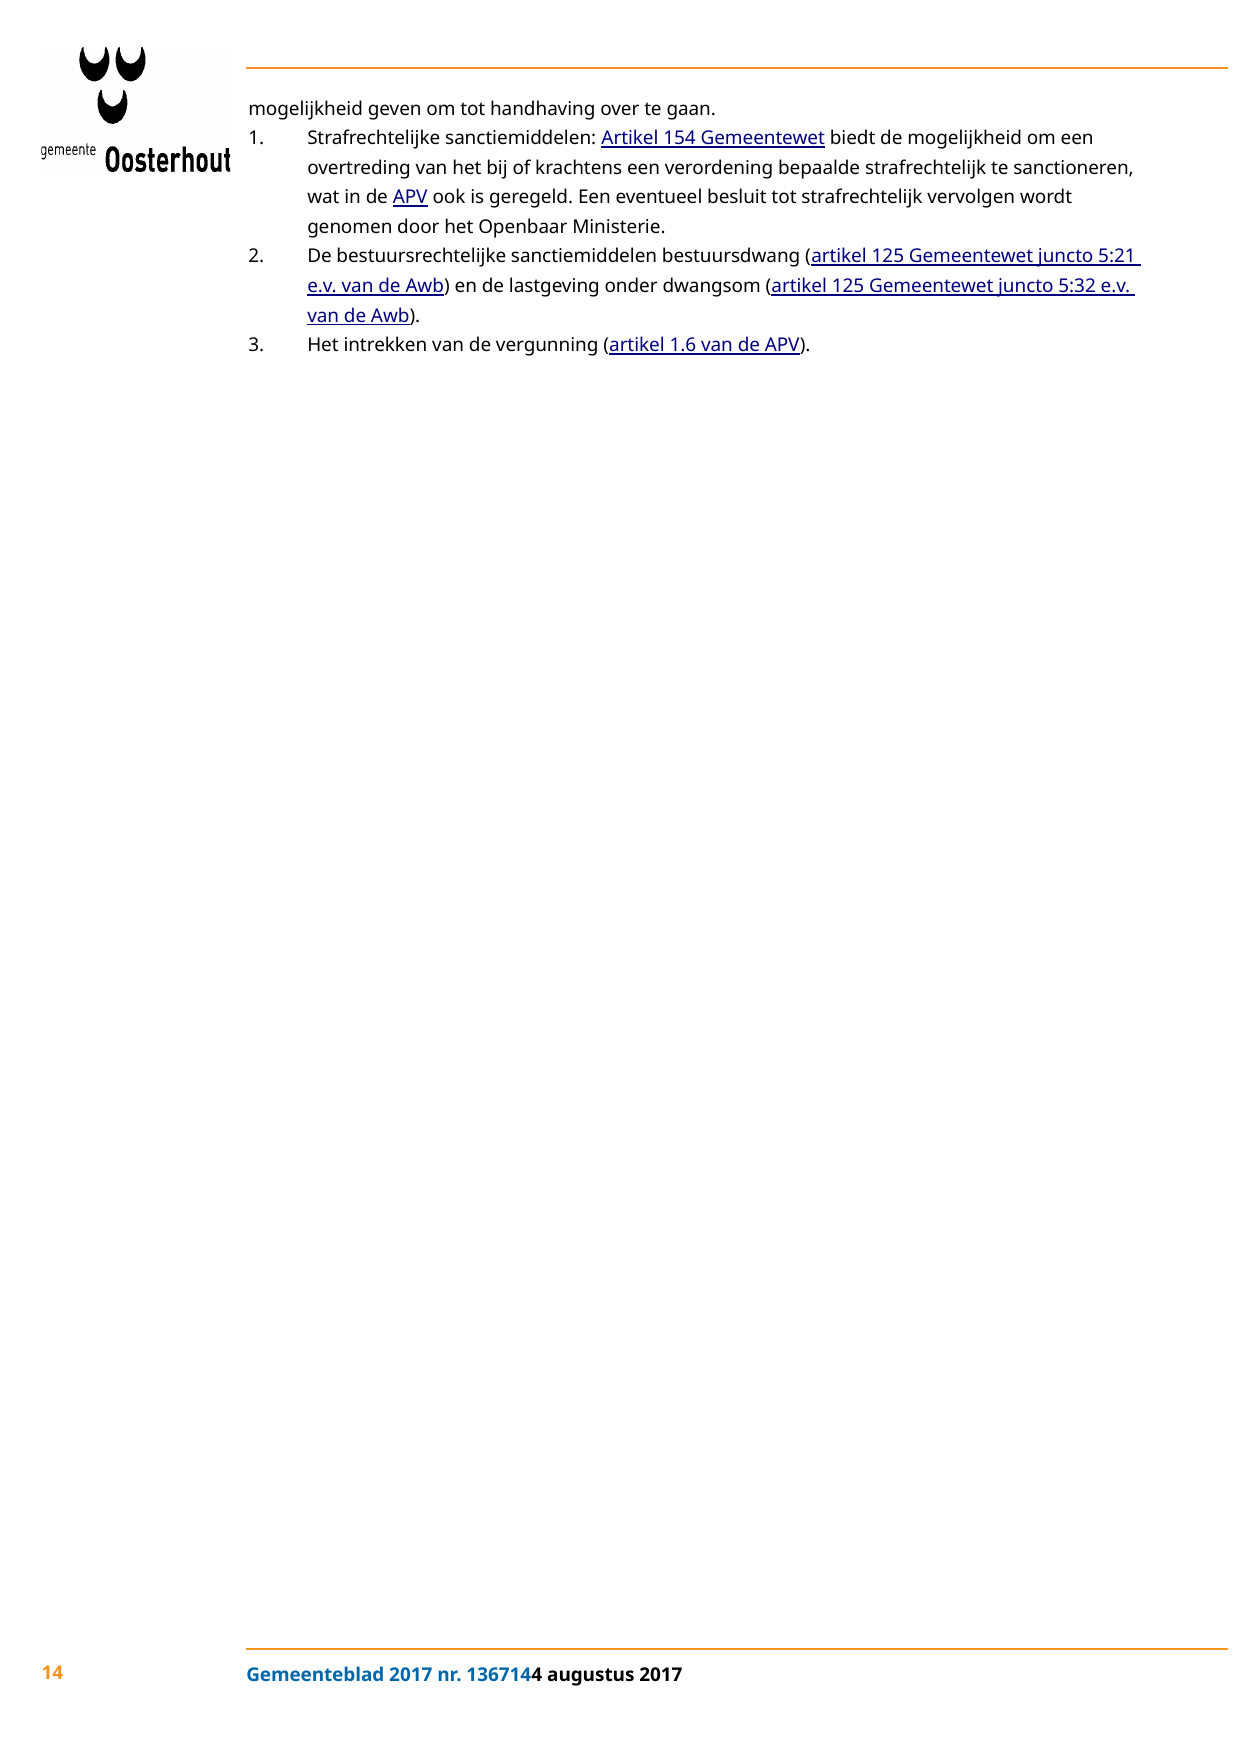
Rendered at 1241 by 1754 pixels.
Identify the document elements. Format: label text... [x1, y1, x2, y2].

list Het intrekken van de vergunning (artikel 1.6 van de APV). [248, 331, 1152, 357]
list Strafrechtelijke sanctiemiddelen: Artikel 154 Gemeentewet biedt de mogelijkheid om een overtreding van het bij of krachtens een verordening bepaalde strafrechtelijk te sanctioneren, wat in de APV ook is geregeld. Een eventueel besluit tot strafrechtelijk vervolgen wordt genomen door het Openbaar Ministerie. [248, 124, 1152, 239]
text mogelijkheid geven om tot handhaving over te gaan. [248, 95, 1152, 121]
list De bestuursrechtelijke sanctiemiddelen bestuursdwang (artikel 125 Gemeentewet juncto 5:21 e.v. van de Awb) en de lastgeving onder dwangsom (artikel 125 Gemeentewet juncto 5:32 e.v. van de Awb). [248, 243, 1152, 328]
picture [41, 47, 231, 172]
